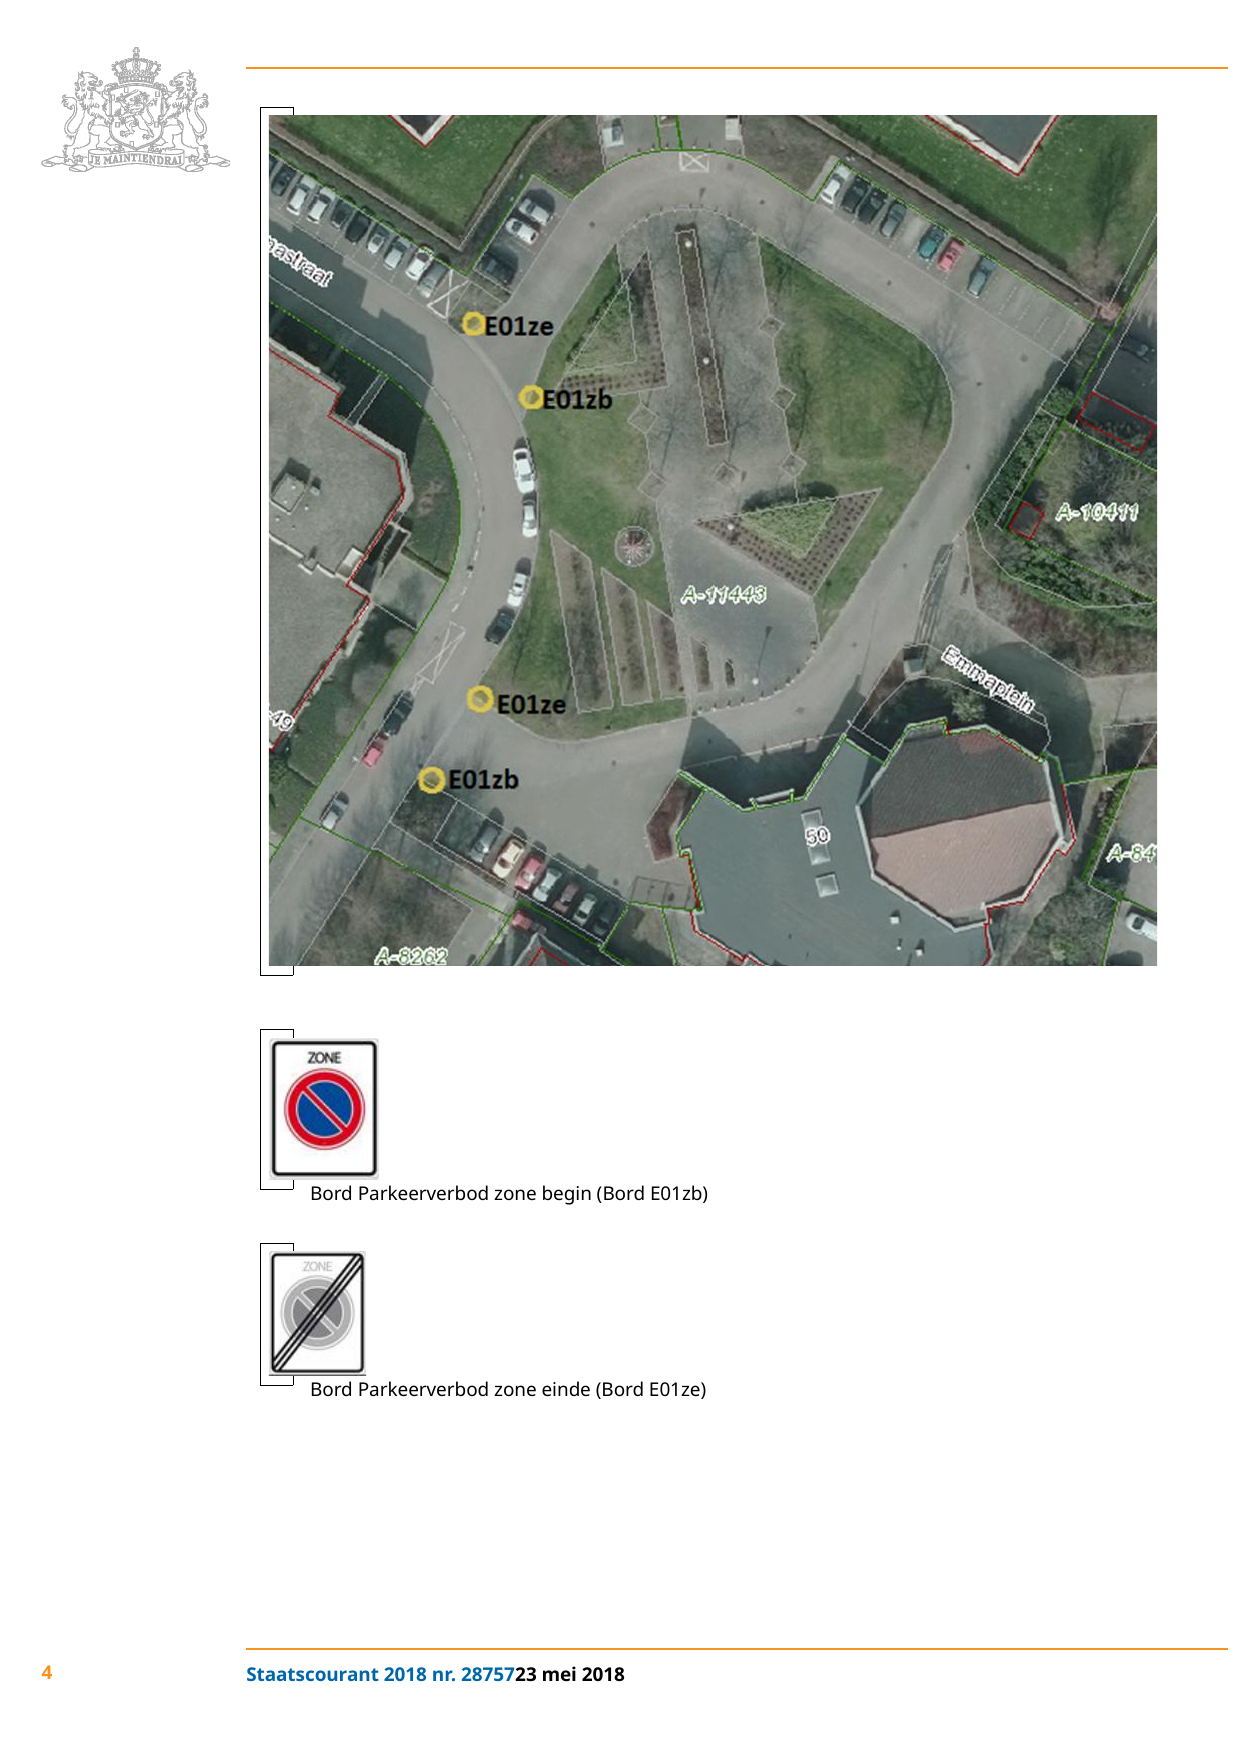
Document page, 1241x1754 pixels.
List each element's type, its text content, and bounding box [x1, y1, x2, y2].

picture [41, 47, 231, 172]
picture [268, 115, 1158, 966]
picture [268, 1038, 380, 1180]
picture [268, 1251, 367, 1376]
text Bord Parkeerverbod zone einde (Bord E01ze) [248, 1231, 1152, 1402]
text Bord Parkeerverbod zone begin (Bord E01zb) [248, 1017, 1152, 1206]
